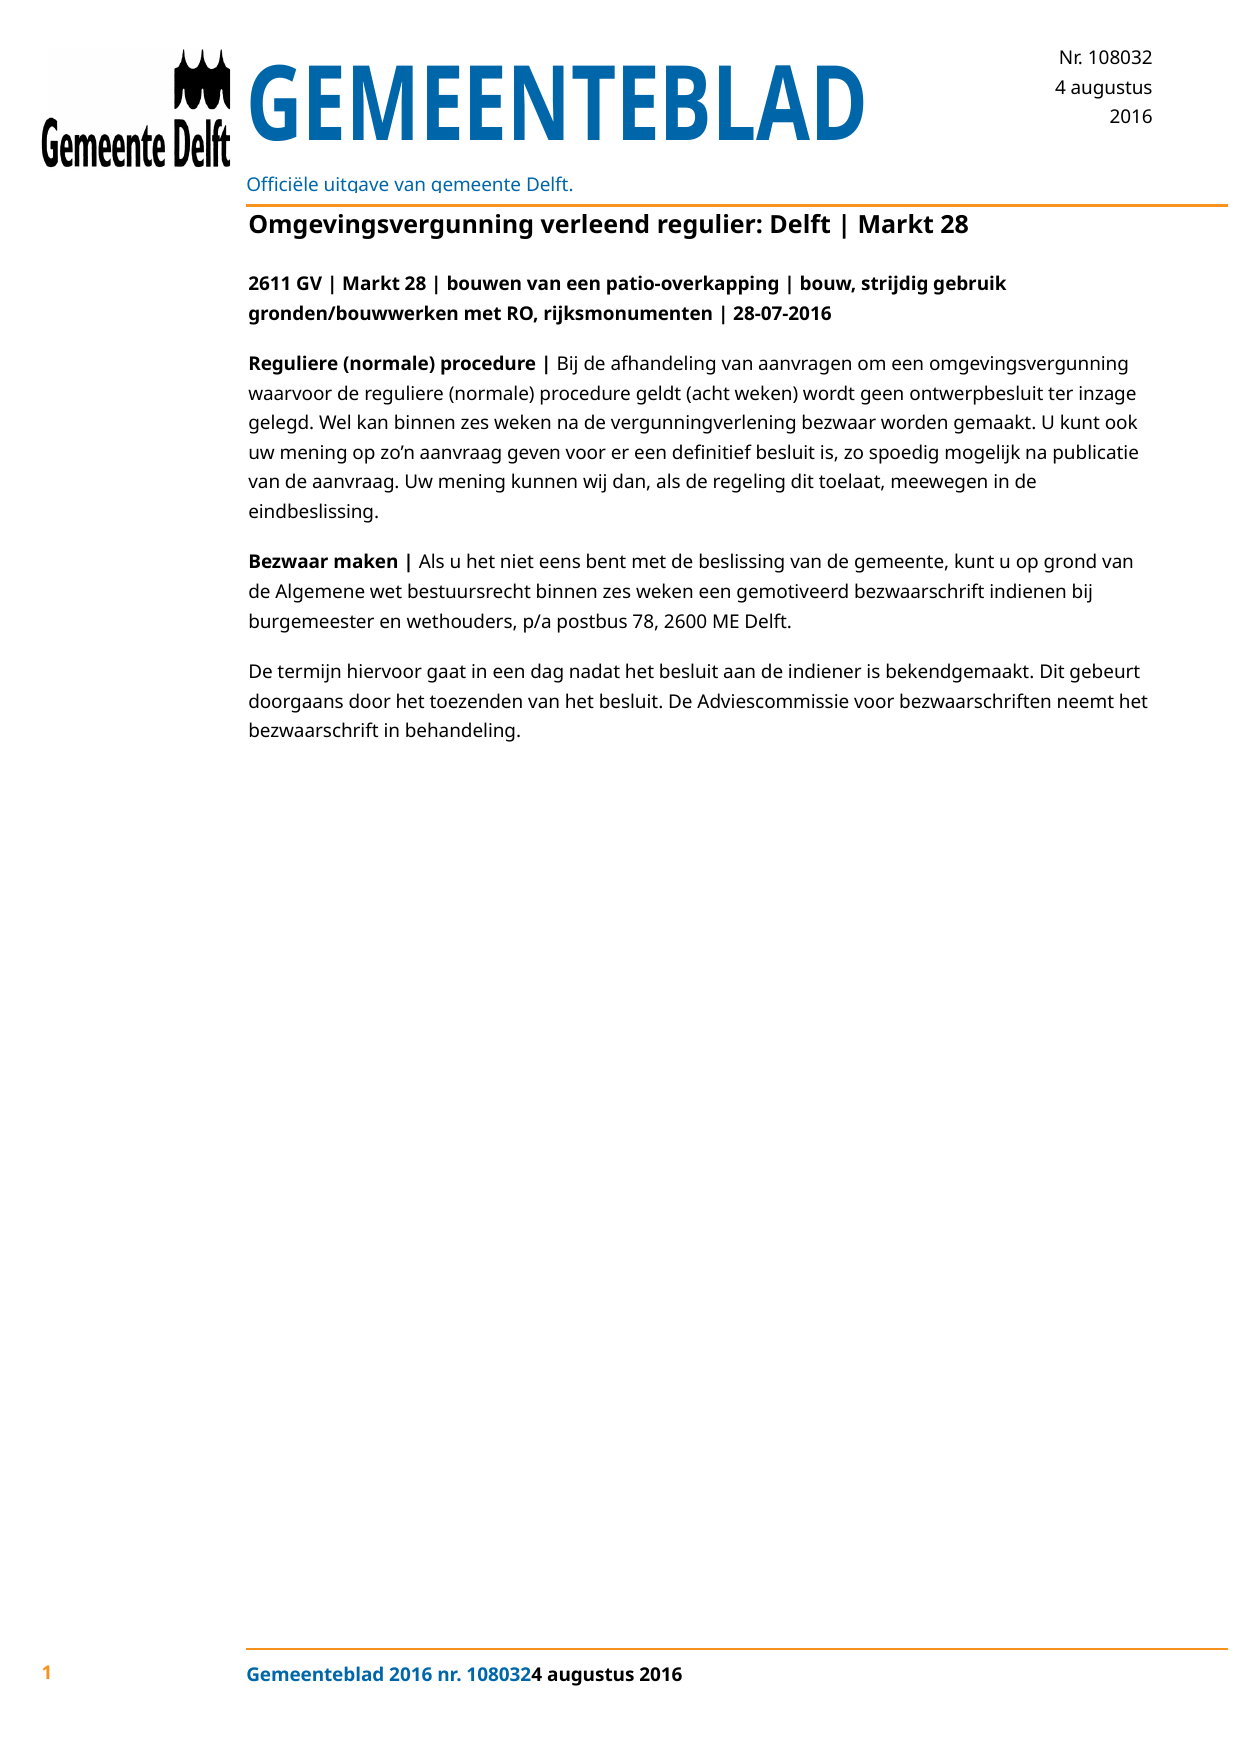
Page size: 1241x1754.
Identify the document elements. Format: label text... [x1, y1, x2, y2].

text Omgevingsvergunning verleend regulier: Delft | Markt 28 [248, 207, 1152, 241]
picture [41, 47, 231, 172]
text 2611 GV | Markt 28 | bouwen van een patio-overkapping | bouw, strijdig gebruik gronden/bouwwerken met RO, rijksmonumenten | 28-07-2016 [248, 270, 1152, 326]
text Bezwaar maken | Als u het niet eens bent met de beslissing van de gemeente, kunt u op grond van de Algemene wet bestuursrecht binnen zes weken een gemotiveerd bezwaarschrift indienen bij burgemeester en wethouders, p/a postbus 78, 2600 ME Delft. [248, 549, 1152, 633]
text Reguliere (normale) procedure | Bij de afhandeling van aanvragen om een omgevingsvergunning waarvoor de reguliere (normale) procedure geldt (acht weken) wordt geen ontwerpbesluit ter inzage gelegd. Wel kan binnen zes weken na de vergunningverlening bezwaar worden gemaakt. U kunt ook uw mening op zo’n aanvraag geven voor er een definitief besluit is, zo spoedig mogelijk na publicatie van de aanvraag. Uw mening kunnen wij dan, als de regeling dit toelaat, meewegen in de eindbeslissing. [248, 350, 1152, 524]
text De termijn hiervoor gaat in een dag nadat het besluit aan de indiener is bekendgemaakt. Dit gebeurt doorgaans door het toezenden van het besluit. De Adviescommissie voor bezwaarschriften neemt het bezwaarschrift in behandeling. [248, 658, 1152, 743]
